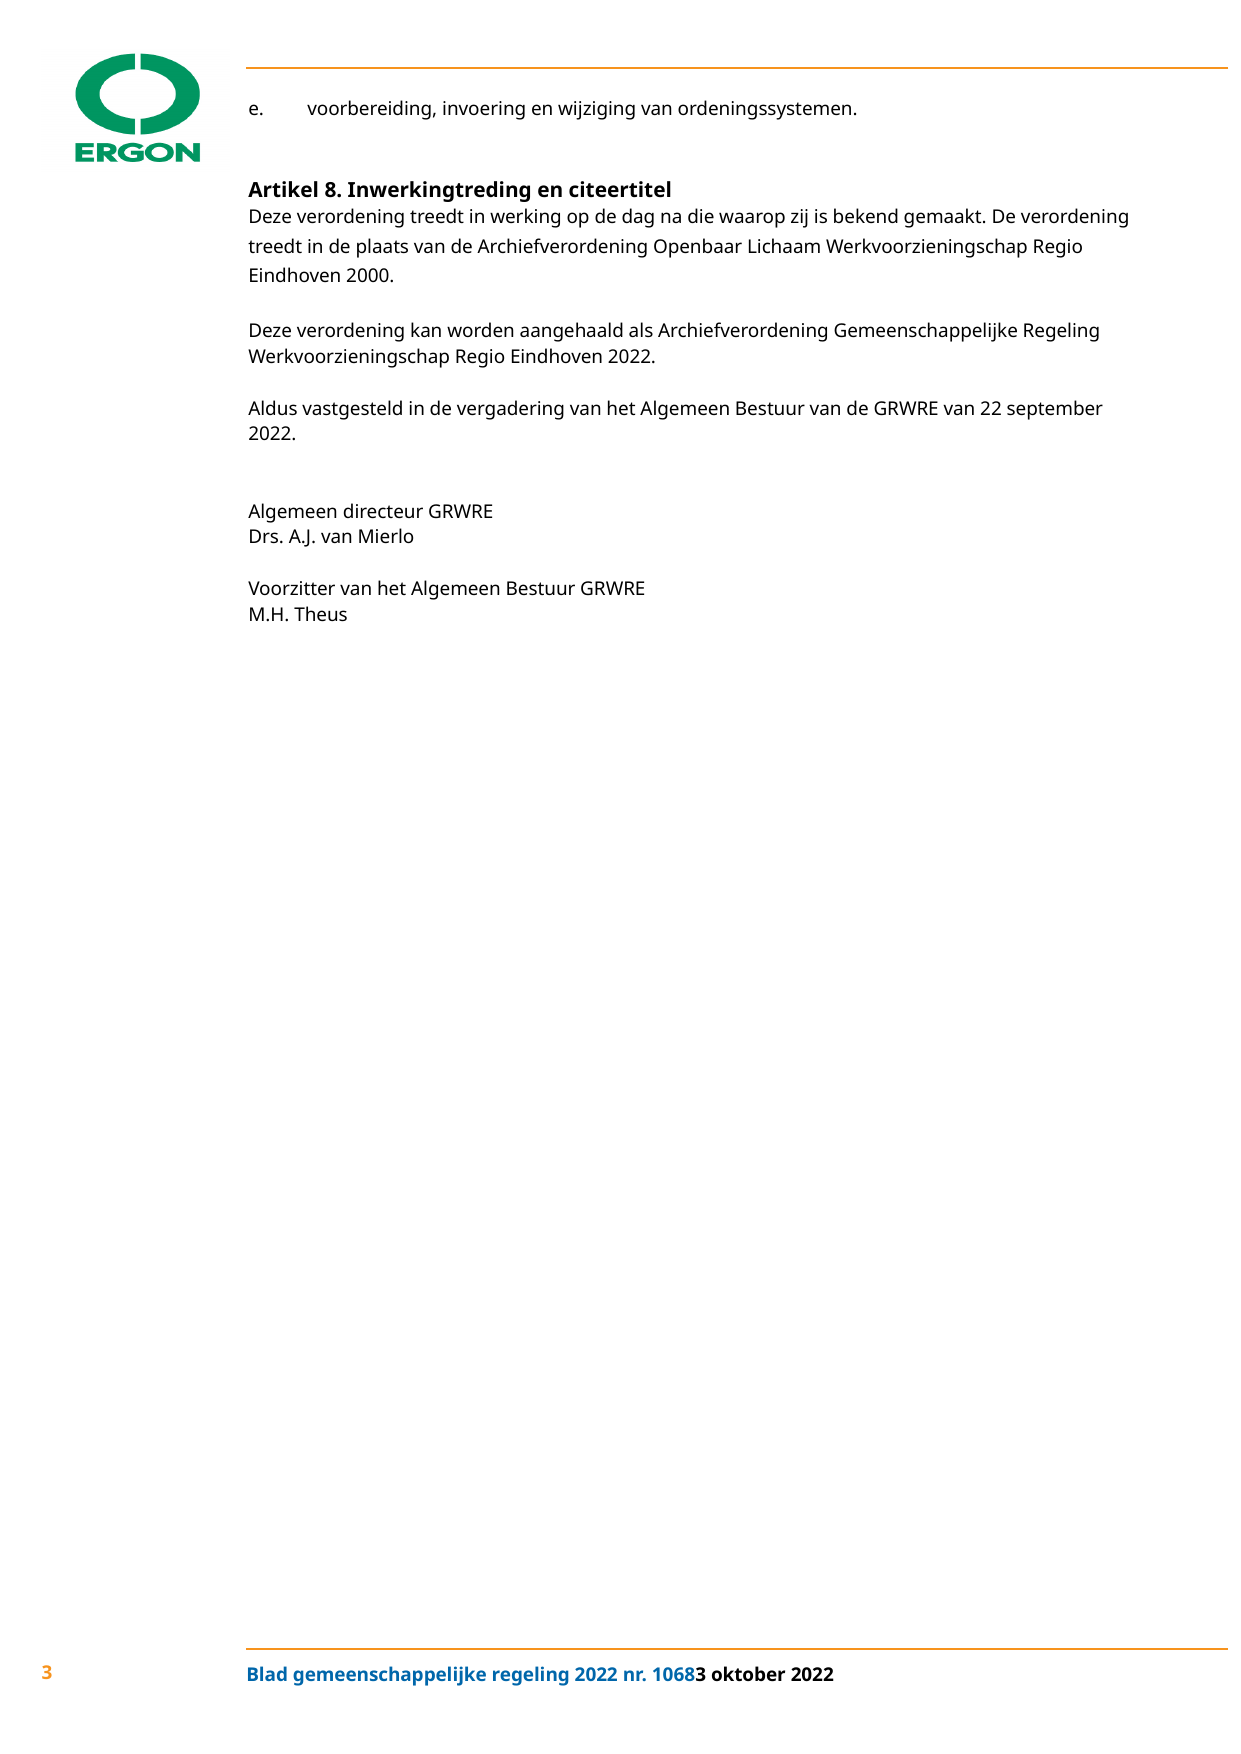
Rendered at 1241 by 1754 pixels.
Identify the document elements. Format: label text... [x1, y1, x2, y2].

text Algemeen directeur GRWRE [248, 498, 1152, 523]
picture [41, 47, 231, 172]
text Artikel 8. Inwerkingtreding en citeertitel [248, 175, 1152, 203]
text Drs. A.J. van Mierlo [248, 523, 1152, 549]
text Voorzitter van het Algemeen Bestuur GRWRE [248, 575, 1152, 601]
text Deze verordening treedt in werking op de dag na die waarop zij is bekend gemaakt. De verordening treedt in de plaats van de Archiefverordening Openbaar Lichaam Werkvoorzieningschap Regio Eindhoven 2000. [248, 203, 1152, 288]
list voorbereiding, invoering en wijziging van ordeningssystemen. [248, 95, 1152, 121]
text Deze verordening kan worden aangehaald als Archiefverordening Gemeenschappelijke Regeling Werkvoorzieningschap Regio Eindhoven 2022. [248, 318, 1152, 369]
text Aldus vastgesteld in de vergadering van het Algemeen Bestuur van de GRWRE van 22 september 2022. [248, 395, 1152, 446]
text M.H. Theus [248, 601, 1152, 626]
